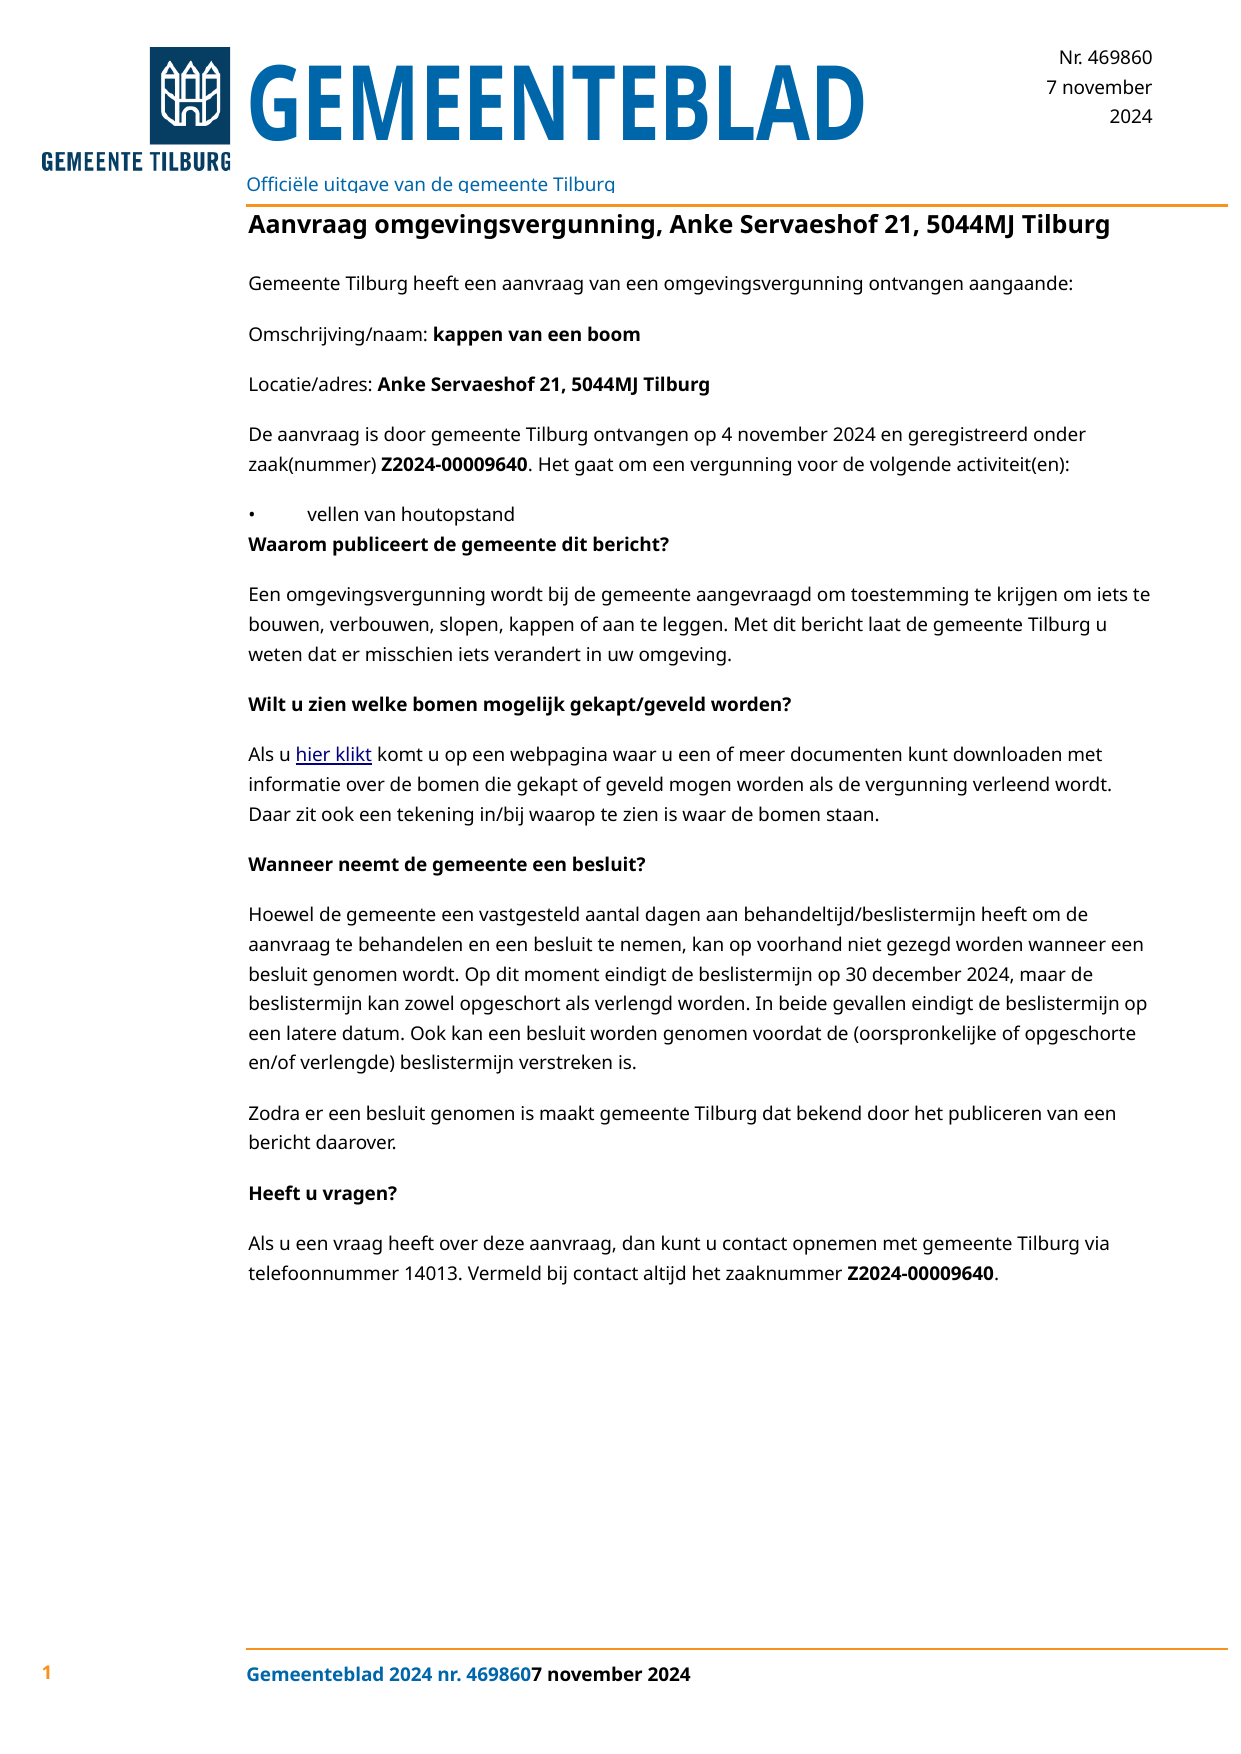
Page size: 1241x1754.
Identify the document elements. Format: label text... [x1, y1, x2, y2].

text De aanvraag is door gemeente Tilburg ontvangen op 4 november 2024 en geregistreerd onder zaak(nummer) Z2024-00009640. Het gaat om een vergunning voor de volgende activiteit(en): [248, 422, 1152, 477]
text Als u hier klikt komt u op een webpagina waar u een of meer documenten kunt downloaden met informatie over de bomen die gekapt of geveld mogen worden als de vergunning verleend wordt. Daar zit ook een tekening in/bij waarop te zien is waar de bomen staan. [248, 742, 1152, 826]
text Aanvraag omgevingsvergunning, Anke Servaeshof 21, 5044MJ Tilburg [248, 207, 1152, 241]
text Als u een vraag heeft over deze aanvraag, dan kunt u contact opnemen met gemeente Tilburg via telefoonnummer 14013. Vermeld bij contact altijd het zaaknummer Z2024-00009640. [248, 1230, 1152, 1286]
list vellen van houtopstand [248, 502, 1152, 527]
text Omschrijving/naam: kappen van een boom [248, 321, 1152, 346]
picture [41, 47, 231, 172]
text Heeft u vragen? [248, 1180, 1152, 1206]
text Waarom publiceert de gemeente dit bericht? [248, 531, 1152, 557]
text Wilt u zien welke bomen mogelijk gekapt/geveld worden? [248, 691, 1152, 717]
text Locatie/adres: Anke Servaeshof 21, 5044MJ Tilburg [248, 371, 1152, 397]
text Gemeente Tilburg heeft een aanvraag van een omgevingsvergunning ontvangen aangaande: [248, 270, 1152, 296]
text Wanneer neemt de gemeente een besluit? [248, 851, 1152, 877]
text Een omgevingsvergunning wordt bij de gemeente aangevraagd om toestemming te krijgen om iets te bouwen, verbouwen, slopen, kappen of aan te leggen. Met dit bericht laat de gemeente Tilburg u weten dat er misschien iets verandert in uw omgeving. [248, 582, 1152, 666]
text Hoewel de gemeente een vastgesteld aantal dagen aan behandeltijd/beslistermijn heeft om de aanvraag te behandelen en een besluit te nemen, kan op voorhand niet gezegd worden wanneer een besluit genomen wordt. Op dit moment eindigt de beslistermijn op 30 december 2024, maar de beslistermijn kan zowel opgeschort als verlengd worden. In beide gevallen eindigt de beslistermijn op een latere datum. Ook kan een besluit worden genomen voordat de (oorspronkelijke of opgeschorte en/of verlengde) beslistermijn verstreken is. [248, 902, 1152, 1075]
text Zodra er een besluit genomen is maakt gemeente Tilburg dat bekend door het publiceren van een bericht daarover. [248, 1100, 1152, 1155]
